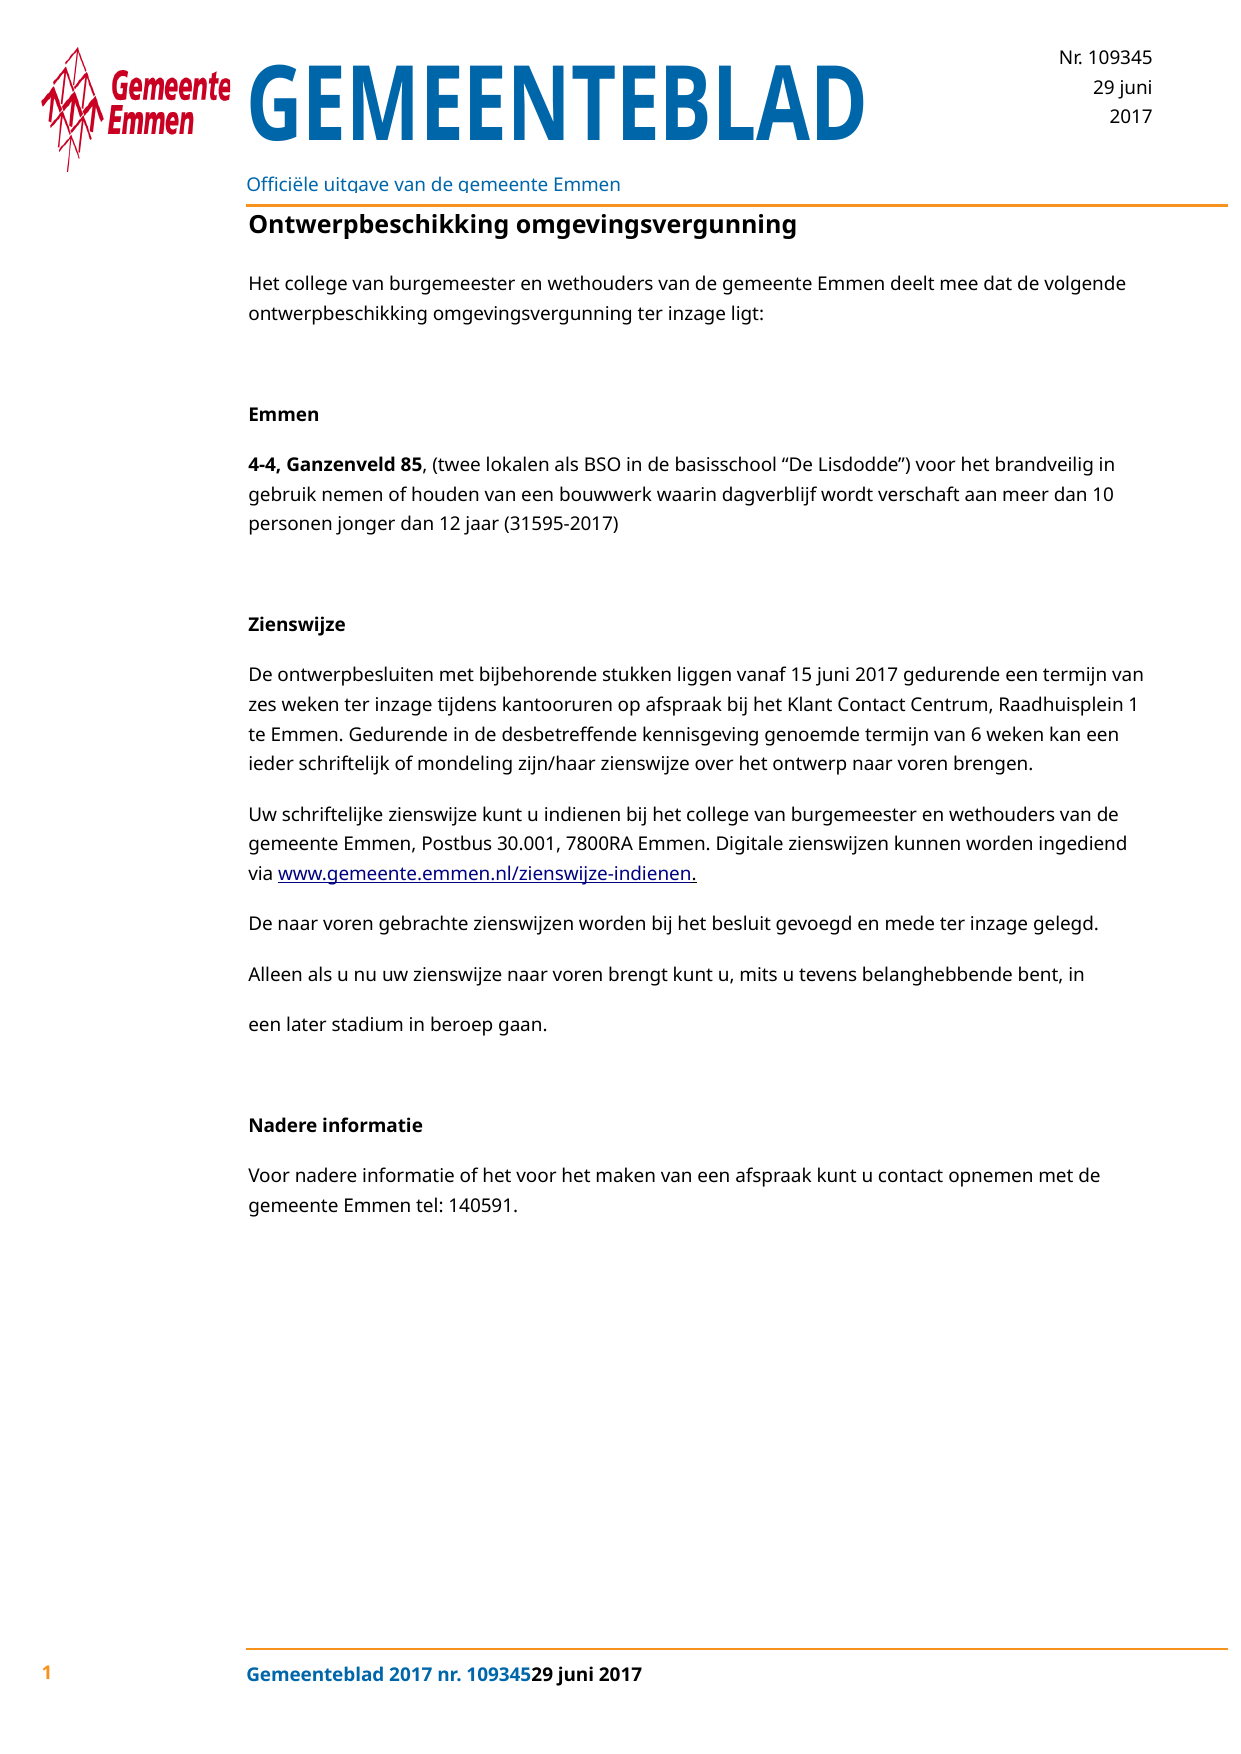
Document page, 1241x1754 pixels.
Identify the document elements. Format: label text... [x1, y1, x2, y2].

text Nadere informatie [248, 1112, 1152, 1138]
text Ontwerpbeschikking omgevingsvergunning [248, 207, 1152, 241]
text De ontwerpbesluiten met bijbehorende stukken liggen vanaf 15 juni 2017 gedurende een termijn van zes weken ter inzage tijdens kantooruren op afspraak bij het Klant Contact Centrum, Raadhuisplein 1 te Emmen. Gedurende in de desbetreffende kennisgeving genoemde termijn van 6 weken kan een ieder schriftelijk of mondeling zijn/haar zienswijze over het ontwerp naar voren brengen. [248, 662, 1152, 776]
text 4-4, Ganzenveld 85, (twee lokalen als BSO in de basisschool “De Lisdodde”) voor het brandveilig in gebruik nemen of houden van een bouwwerk waarin dagverblijf wordt verschaft aan meer dan 10 personen jonger dan 12 jaar (31595-2017) [248, 451, 1152, 536]
text Emmen [248, 401, 1152, 426]
text Het college van burgemeester en wethouders van de gemeente Emmen deelt mee dat de volgende ontwerpbeschikking omgevingsvergunning ter inzage ligt: [248, 270, 1152, 326]
picture [41, 47, 231, 172]
text Alleen als u nu uw zienswijze naar voren brengt kunt u, mits u tevens belanghebbende bent, in [248, 961, 1152, 986]
text De naar voren gebrachte zienswijzen worden bij het besluit gevoegd en mede ter inzage gelegd. [248, 910, 1152, 936]
text een later stadium in beroep gaan. [248, 1011, 1152, 1037]
text Zienswijze [248, 611, 1152, 637]
text Uw schriftelijke zienswijze kunt u indienen bij het college van burgemeester en wethouders van de gemeente Emmen, Postbus 30.001, 7800RA Emmen. Digitale zienswijzen kunnen worden ingediend via www.gemeente.emmen.nl/zienswijze-indienen. [248, 801, 1152, 886]
text Voor nadere informatie of het voor het maken van een afspraak kunt u contact opnemen met de gemeente Emmen tel: 140591. [248, 1162, 1152, 1218]
